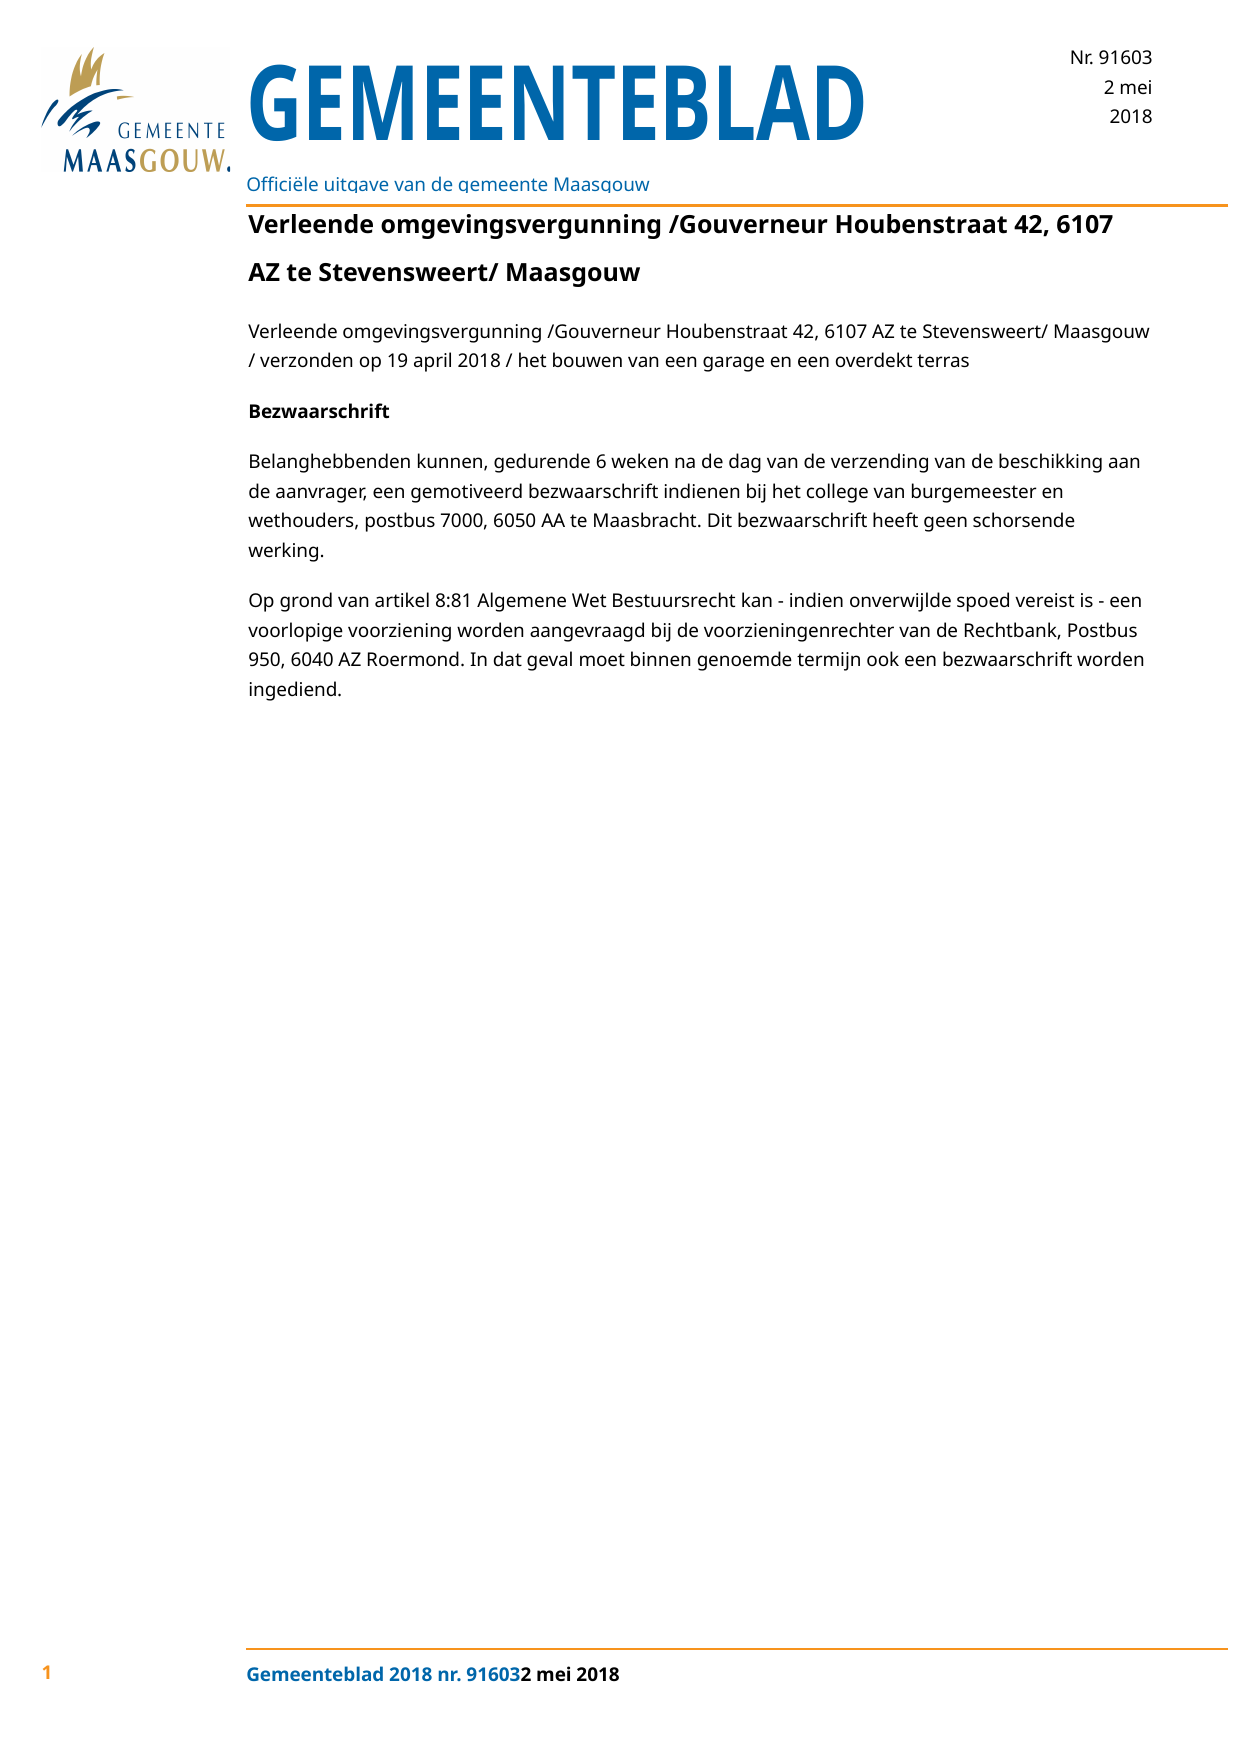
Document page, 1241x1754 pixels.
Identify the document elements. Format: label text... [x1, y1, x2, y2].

picture [41, 47, 231, 172]
text Belanghebbenden kunnen, gedurende 6 weken na de dag van de verzending van de beschikking aan de aanvrager, een gemotiveerd bezwaarschrift indienen bij het college van burgemeester en wethouders, postbus 7000, 6050 AA te Maasbracht. Dit bezwaarschrift heeft geen schorsende werking. [248, 448, 1152, 563]
text Bezwaarschrift [248, 398, 1152, 424]
text Op grond van artikel 8:81 Algemene Wet Bestuursrecht kan - indien onverwijlde spoed vereist is - een voorlopige voorziening worden aangevraagd bij de voorzieningenrechter van de Rechtbank, Postbus 950, 6040 AZ Roermond. In dat geval moet binnen genoemde termijn ook een bezwaarschrift worden ingediend. [248, 587, 1152, 702]
text Verleende omgevingsvergunning /Gouverneur Houbenstraat 42, 6107 AZ te Stevensweert/ Maasgouw / verzonden op 19 april 2018 / het bouwen van een garage en een overdekt terras [248, 318, 1152, 373]
text Verleende omgevingsvergunning /Gouverneur Houbenstraat 42, 6107 AZ te Stevensweert/ Maasgouw [248, 207, 1152, 288]
